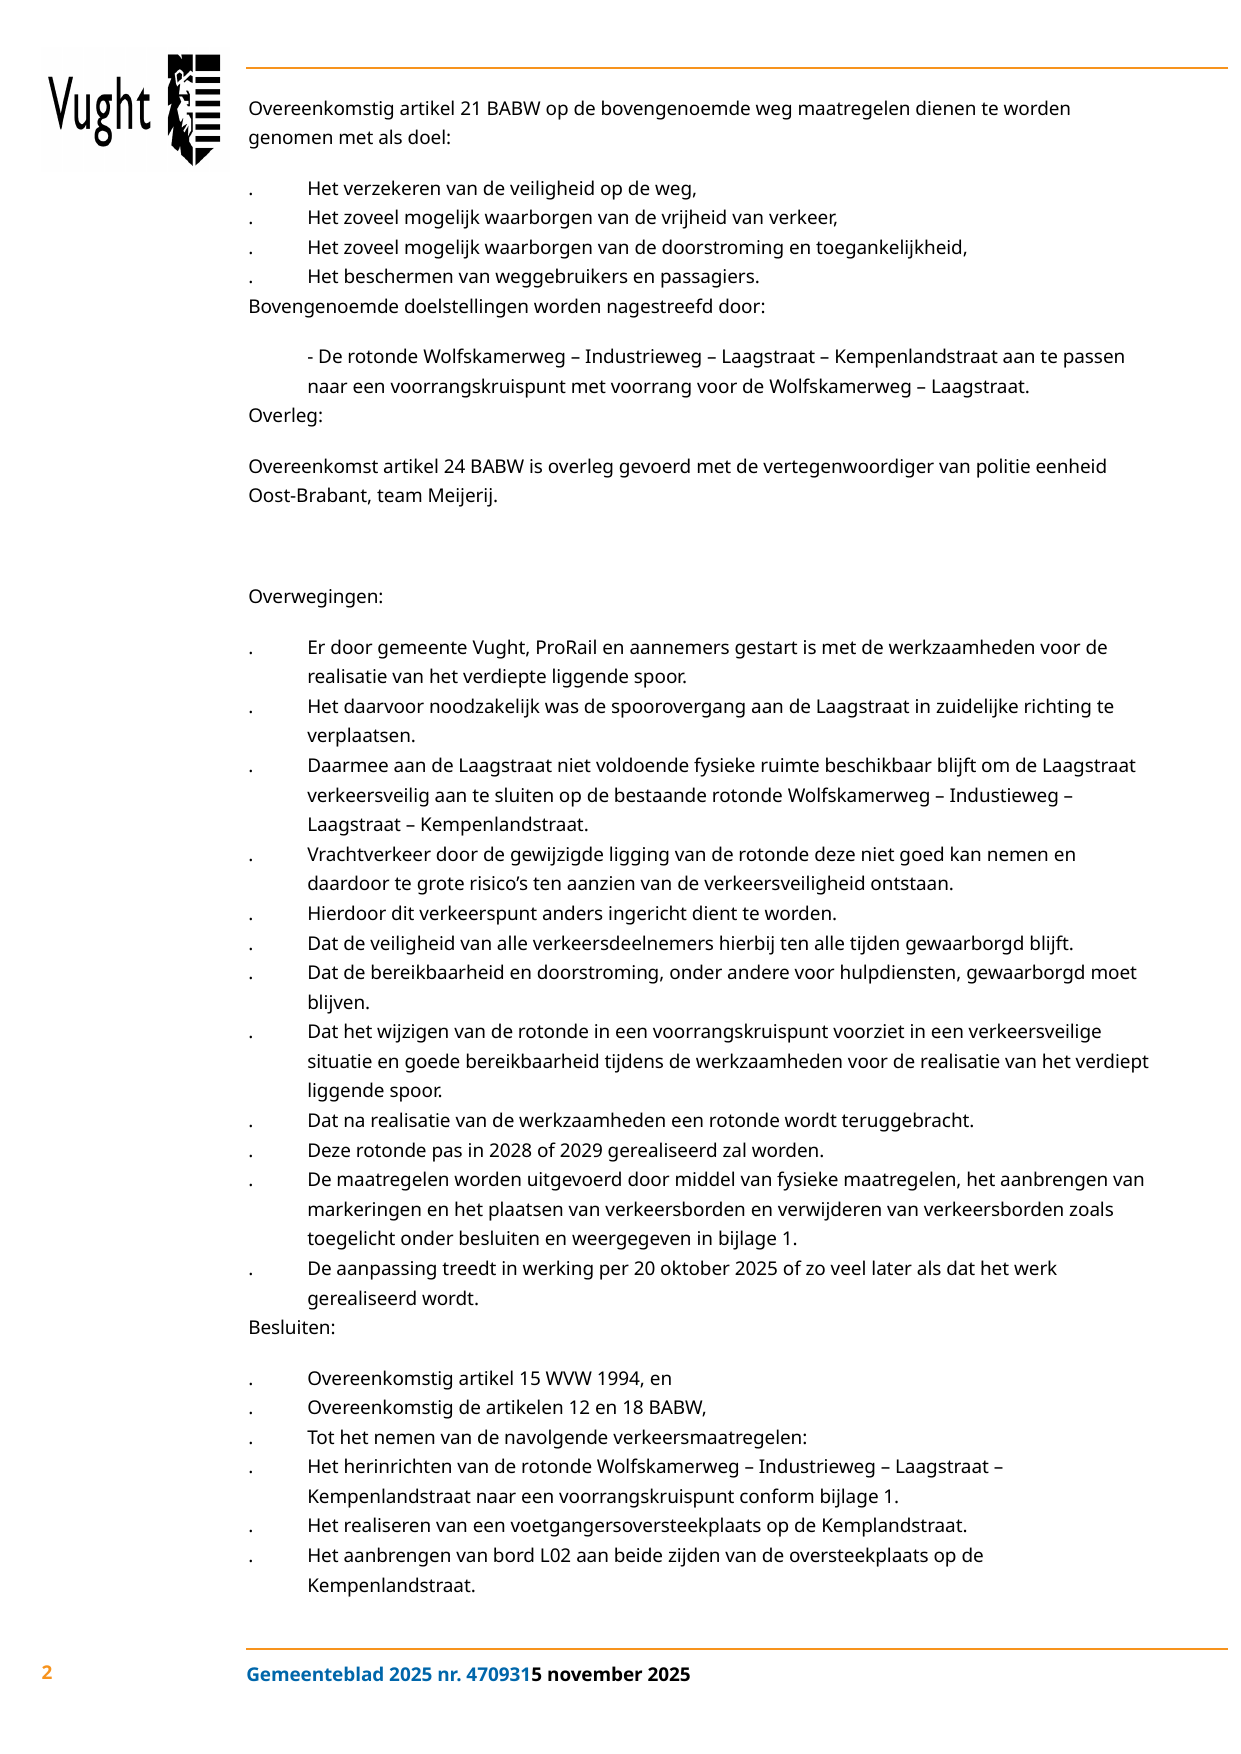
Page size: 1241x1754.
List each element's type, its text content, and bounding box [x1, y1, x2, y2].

text Overeenkomst artikel 24 BABW is overleg gevoerd met de vertegenwoordiger van politie eenheid Oost-Brabant, team Meijerij. [248, 453, 1152, 508]
list Deze rotonde pas in 2028 of 2029 gerealiseerd zal worden. [248, 1137, 1152, 1163]
picture [41, 47, 231, 172]
list Het aanbrengen van bord L02 aan beide zijden van de oversteekplaats op de Kempenlandstraat. [248, 1542, 1152, 1598]
list Het verzekeren van de veiligheid op de weg, [248, 175, 1152, 201]
list Daarmee aan de Laagstraat niet voldoende fysieke ruimte beschikbaar blijft om de Laagstraat verkeersveilig aan te sluiten op de bestaande rotonde Wolfskamerweg – Industieweg – Laagstraat – Kempenlandstraat. [248, 752, 1152, 837]
list Overeenkomstig artikel 15 WVW 1994, en [248, 1365, 1152, 1391]
list Dat het wijzigen van de rotonde in een voorrangskruispunt voorziet in een verkeersveilige situatie en goede bereikbaarheid tijdens de werkzaamheden voor de realisatie van het verdiept liggende spoor. [248, 1018, 1152, 1103]
list Het realiseren van een voetgangersoversteekplaats op de Kemplandstraat. [248, 1513, 1152, 1538]
list - De rotonde Wolfskamerweg – Industrieweg – Laagstraat – Kempenlandstraat aan te passen naar een voorrangskruispunt met voorrang voor de Wolfskamerweg – Laagstraat. [248, 343, 1152, 399]
list Het herinrichten van de rotonde Wolfskamerweg – Industrieweg – Laagstraat – Kempenlandstraat naar een voorrangskruispunt conform bijlage 1. [248, 1453, 1152, 1509]
list Hierdoor dit verkeerspunt anders ingericht dient te worden. [248, 900, 1152, 926]
list Het zoveel mogelijk waarborgen van de vrijheid van verkeer, [248, 204, 1152, 230]
list Overeenkomstig de artikelen 12 en 18 BABW, [248, 1394, 1152, 1420]
list Er door gemeente Vught, ProRail en aannemers gestart is met de werkzaamheden voor de realisatie van het verdiepte liggende spoor. [248, 634, 1152, 689]
list De maatregelen worden uitgevoerd door middel van fysieke maatregelen, het aanbrengen van markeringen en het plaatsen van verkeersborden en verwijderen van verkeersborden zoals toegelicht onder besluiten en weergegeven in bijlage 1. [248, 1166, 1152, 1251]
list Vrachtverkeer door de gewijzigde ligging van de rotonde deze niet goed kan nemen en daardoor te grote risico’s ten aanzien van de verkeersveiligheid ontstaan. [248, 841, 1152, 896]
list Dat de veiligheid van alle verkeersdeelnemers hierbij ten alle tijden gewaarborgd blijft. [248, 930, 1152, 956]
list Dat na realisatie van de werkzaamheden een rotonde wordt teruggebracht. [248, 1107, 1152, 1133]
list Het zoveel mogelijk waarborgen van de doorstroming en toegankelijkheid, [248, 234, 1152, 260]
list Tot het nemen van de navolgende verkeersmaatregelen: [248, 1424, 1152, 1450]
list Het beschermen van weggebruikers en passagiers. [248, 263, 1152, 289]
list Dat de bereikbaarheid en doorstroming, onder andere voor hulpdiensten, gewaarborgd moet blijven. [248, 959, 1152, 1015]
text Besluiten: [248, 1314, 1152, 1340]
text Overleg: [248, 403, 1152, 428]
list De aanpassing treedt in werking per 20 oktober 2025 of zo veel later als dat het werk gerealiseerd wordt. [248, 1255, 1152, 1311]
text Bovengenoemde doelstellingen worden nagestreefd door: [248, 293, 1152, 319]
text Overeenkomstig artikel 21 BABW op de bovengenoemde weg maatregelen dienen te worden genomen met als doel: [248, 95, 1152, 150]
list Het daarvoor noodzakelijk was de spoorovergang aan de Laagstraat in zuidelijke richting te verplaatsen. [248, 693, 1152, 748]
text Overwegingen: [248, 583, 1152, 609]
